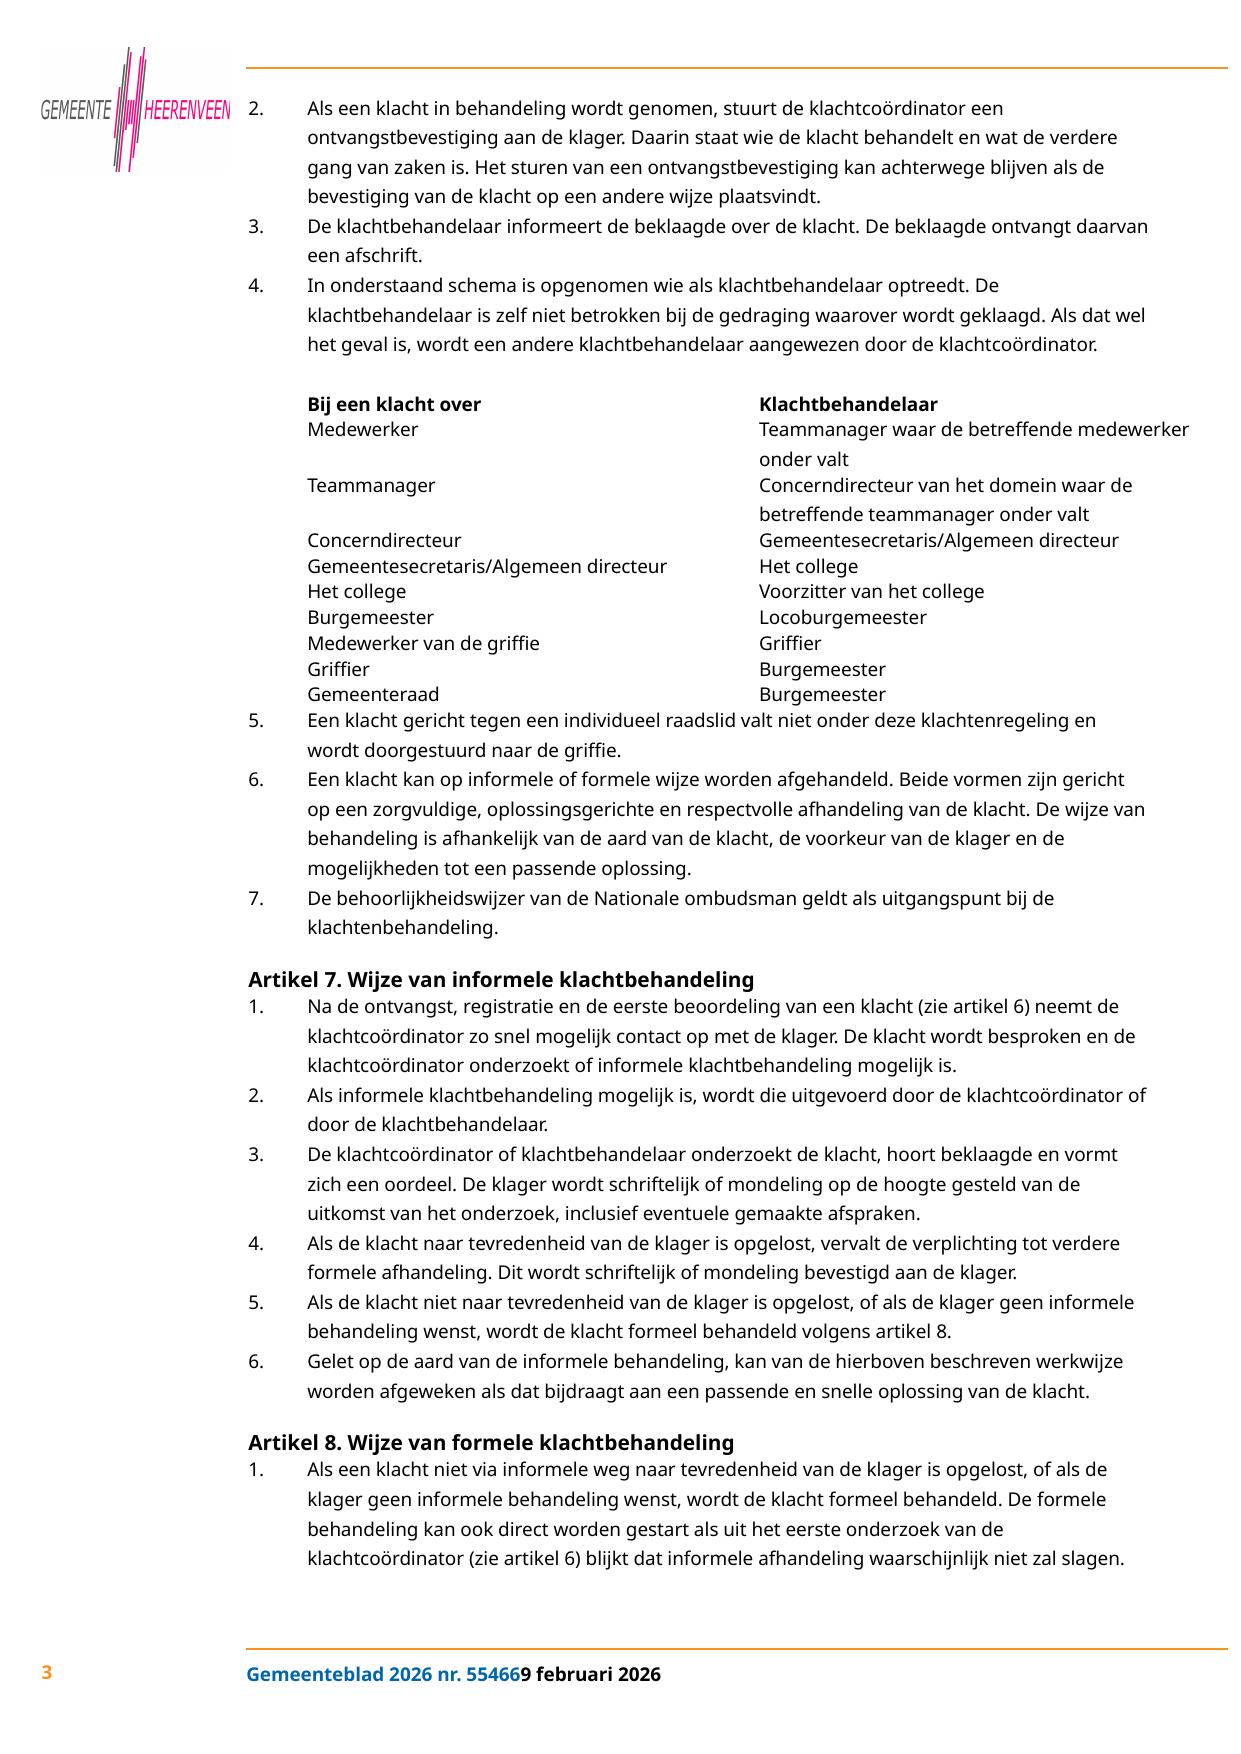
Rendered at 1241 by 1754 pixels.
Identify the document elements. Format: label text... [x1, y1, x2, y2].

table_cell Burgemeester [307, 604, 759, 630]
list Na de ontvangst, registratie en de eerste beoordeling van een klacht (zie artikel 6) neemt de klachtcoördinator zo snel mogelijk contact op met de klager. De klacht wordt besproken en de klachtcoördinator onderzoekt of informele klachtbehandeling mogelijk is. [248, 993, 1152, 1078]
table_cell Gemeentesecretaris/Algemeen directeur [307, 553, 759, 578]
table_cell Het college [759, 553, 1211, 578]
list Gelet op de aard van de informele behandeling, kan van de hierboven beschreven werkwijze worden afgeweken als dat bijdraagt aan een passende en snelle oplossing van de klacht. [248, 1348, 1152, 1403]
list Als een klacht niet via informele weg naar tevredenheid van de klager is opgelost, of als de klager geen informele behandeling wenst, wordt de klacht formeel behandeld. De formele behandeling kan ook direct worden gestart als uit het eerste onderzoek van de klachtcoördinator (zie artikel 6) blijkt dat informele afhandeling waarschijnlijk niet zal slagen. [248, 1457, 1152, 1571]
list De klachtbehandelaar informeert de beklaagde over de klacht. De beklaagde ontvangt daarvan een afschrift. [248, 213, 1152, 268]
table_cell Burgemeester [759, 656, 1211, 681]
table_cell Griffier [759, 630, 1211, 656]
list Als een klacht in behandeling wordt genomen, stuurt de klachtcoördinator een ontvangstbevestiging aan de klager. Daarin staat wie de klacht behandelt en wat de verdere gang van zaken is. Het sturen van een ontvangstbevestiging kan achterwege blijven als de bevestiging van de klacht op een andere wijze plaatsvindt. [248, 95, 1152, 209]
table_cell Gemeenteraad [307, 681, 759, 707]
table_cell Locoburgemeester [759, 604, 1211, 630]
table_cell Medewerker [307, 416, 759, 472]
list In onderstaand schema is opgenomen wie als klachtbehandelaar optreedt. De klachtbehandelaar is zelf niet betrokken bij de gedraging waarover wordt geklaagd. Als dat wel het geval is, wordt een andere klachtbehandelaar aangewezen door de klachtcoördinator. [248, 272, 1152, 357]
list Als informele klachtbehandeling mogelijk is, wordt die uitgevoerd door de klachtcoördinator of door de klachtbehandelaar. [248, 1082, 1152, 1137]
table_cell Concerndirecteur van het domein waar de betreffende teammanager onder valt [759, 472, 1211, 527]
list Een klacht gericht tegen een individueel raadslid valt niet onder deze klachtenregeling en wordt doorgestuurd naar de griffie. [248, 707, 1152, 763]
table_cell Gemeentesecretaris/Algemeen directeur [759, 527, 1211, 553]
table_cell Het college [307, 579, 759, 604]
table_cell Teammanager [307, 472, 759, 527]
picture [41, 47, 231, 172]
table_header Klachtbehandelaar [759, 391, 1211, 416]
list Als de klacht niet naar tevredenheid van de klager is opgelost, of als de klager geen informele behandeling wenst, wordt de klacht formeel behandeld volgens artikel 8. [248, 1289, 1152, 1344]
list Als de klacht naar tevredenheid van de klager is opgelost, vervalt de verplichting tot verdere formele afhandeling. Dit wordt schriftelijk of mondeling bevestigd aan de klager. [248, 1230, 1152, 1285]
table_cell Burgemeester [759, 681, 1211, 707]
table_cell Medewerker van de griffie [307, 630, 759, 656]
list Een klacht kan op informele of formele wijze worden afgehandeld. Beide vormen zijn gericht op een zorgvuldige, oplossingsgerichte en respectvolle afhandeling van de klacht. De wijze van behandeling is afhankelijk van de aard van de klacht, de voorkeur van de klager en de mogelijkheden tot een passende oplossing. [248, 766, 1152, 881]
table_cell Concerndirecteur [307, 527, 759, 553]
table_cell Voorzitter van het college [759, 579, 1211, 604]
table_cell Griffier [307, 656, 759, 681]
text Artikel 8. Wijze van formele klachtbehandeling [248, 1428, 1152, 1457]
table_cell Teammanager waar de betreffende medewerker onder valt [759, 416, 1211, 472]
text Artikel 7. Wijze van informele klachtbehandeling [248, 965, 1152, 993]
list De klachtcoördinator of klachtbehandelaar onderzoekt de klacht, hoort beklaagde en vormt zich een oordeel. De klager wordt schriftelijk of mondeling op de hoogte gesteld van de uitkomst van het onderzoek, inclusief eventuele gemaakte afspraken. [248, 1141, 1152, 1226]
list De behoorlijkheidswijzer van de Nationale ombudsman geldt als uitgangspunt bij de klachtenbehandeling. [248, 885, 1152, 940]
table_header Bij een klacht over [307, 391, 759, 416]
